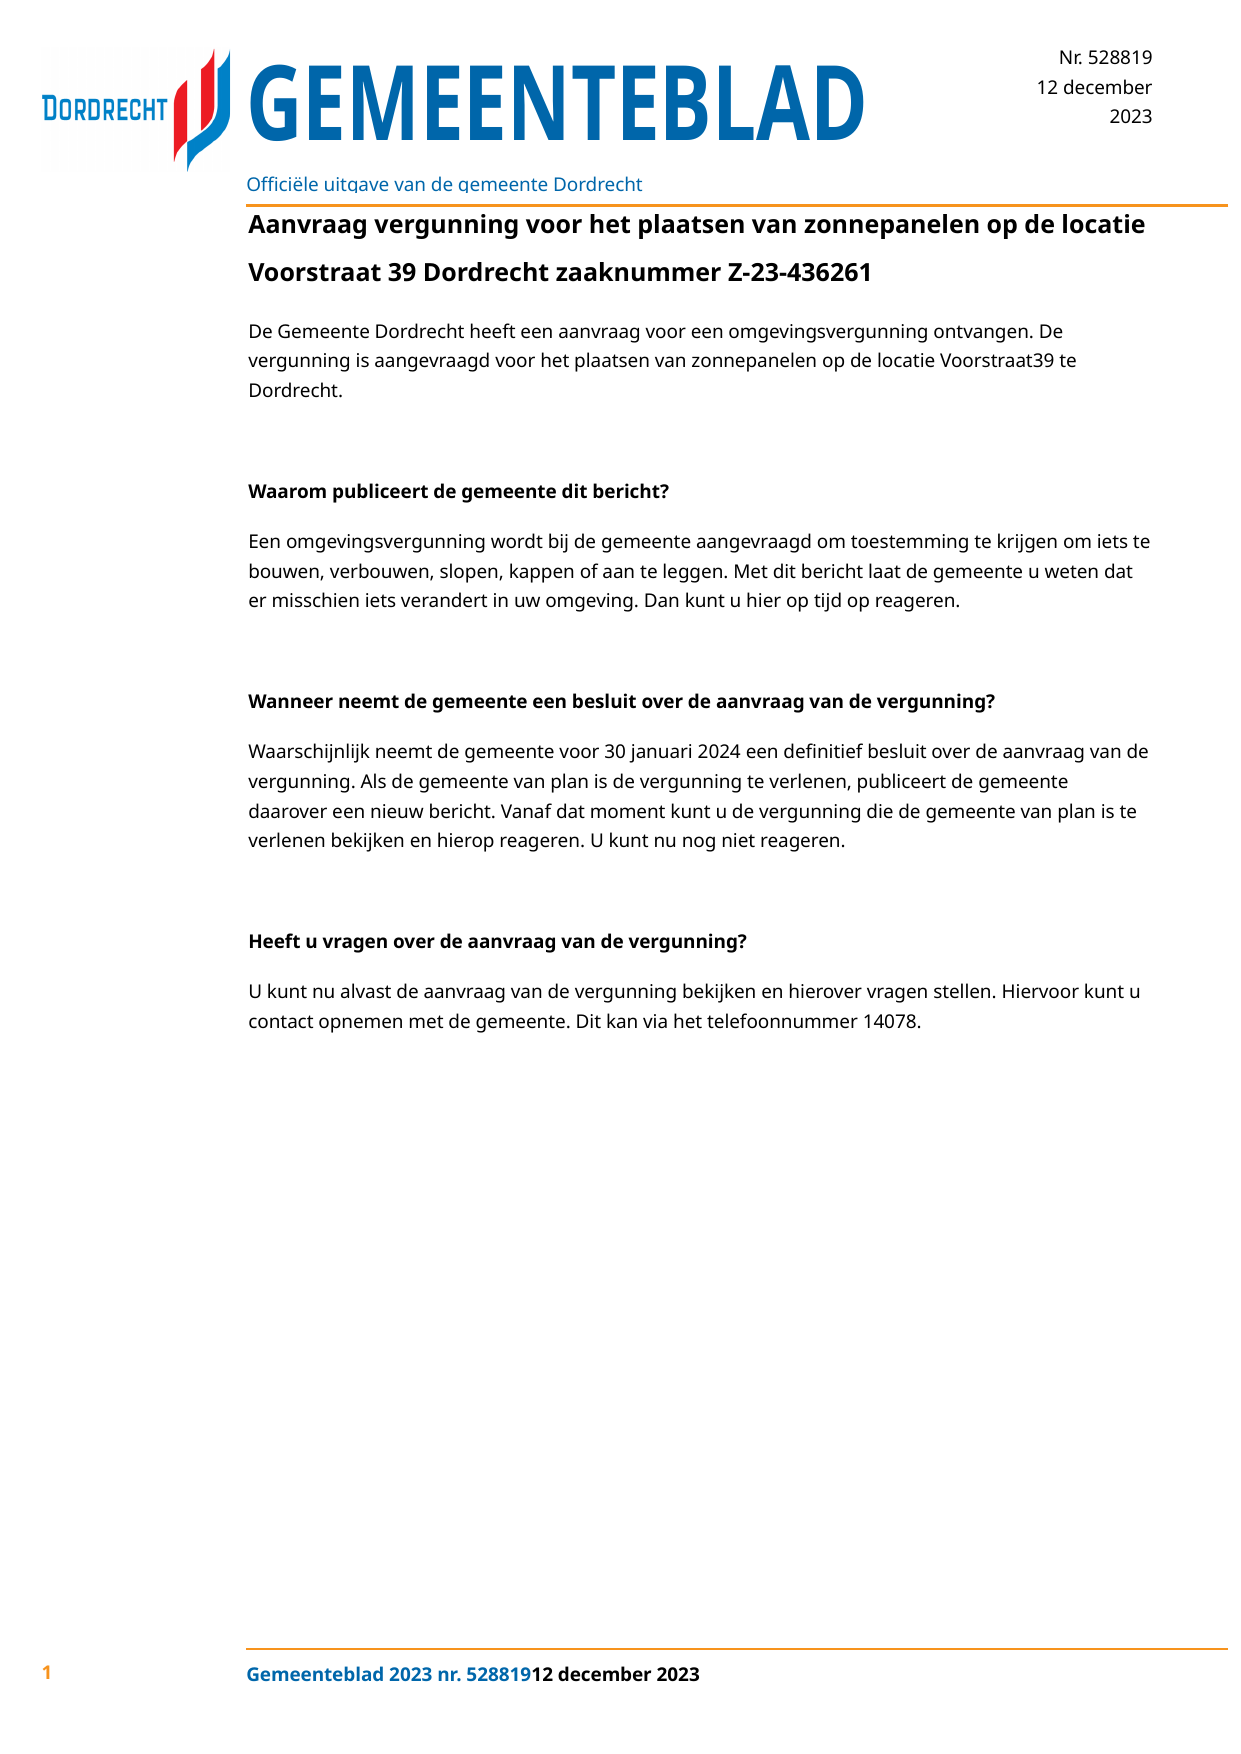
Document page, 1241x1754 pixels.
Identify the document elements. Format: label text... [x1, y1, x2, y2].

text U kunt nu alvast de aanvraag van de vergunning bekijken en hierover vragen stellen. Hiervoor kunt u contact opnemen met de gemeente. Dit kan via het telefoonnummer 14078. [248, 979, 1152, 1034]
picture [41, 47, 231, 172]
text Aanvraag vergunning voor het plaatsen van zonnepanelen op de locatie Voorstraat 39 Dordrecht zaaknummer Z-23-436261 [248, 207, 1152, 288]
text Waarschijnlijk neemt de gemeente voor 30 januari 2024 een definitief besluit over de aanvraag van de vergunning. Als de gemeente van plan is de vergunning te verlenen, publiceert de gemeente daarover een nieuw bericht. Vanaf dat moment kunt u de vergunning die de gemeente van plan is te verlenen bekijken en hierop reageren. U kunt nu nog niet reageren. [248, 739, 1152, 853]
text De Gemeente Dordrecht heeft een aanvraag voor een omgevingsvergunning ontvangen. De vergunning is aangevraagd voor het plaatsen van zonnepanelen op de locatie Voorstraat39 te Dordrecht. [248, 318, 1152, 403]
text Wanneer neemt de gemeente een besluit over de aanvraag van de vergunning? [248, 688, 1152, 714]
text Heeft u vragen over de aanvraag van de vergunning? [248, 928, 1152, 954]
text Waarom publiceert de gemeente dit bericht? [248, 478, 1152, 504]
text Een omgevingsvergunning wordt bij de gemeente aangevraagd om toestemming te krijgen om iets te bouwen, verbouwen, slopen, kappen of aan te leggen. Met dit bericht laat de gemeente u weten dat er misschien iets verandert in uw omgeving. Dan kunt u hier op tijd op reageren. [248, 528, 1152, 613]
